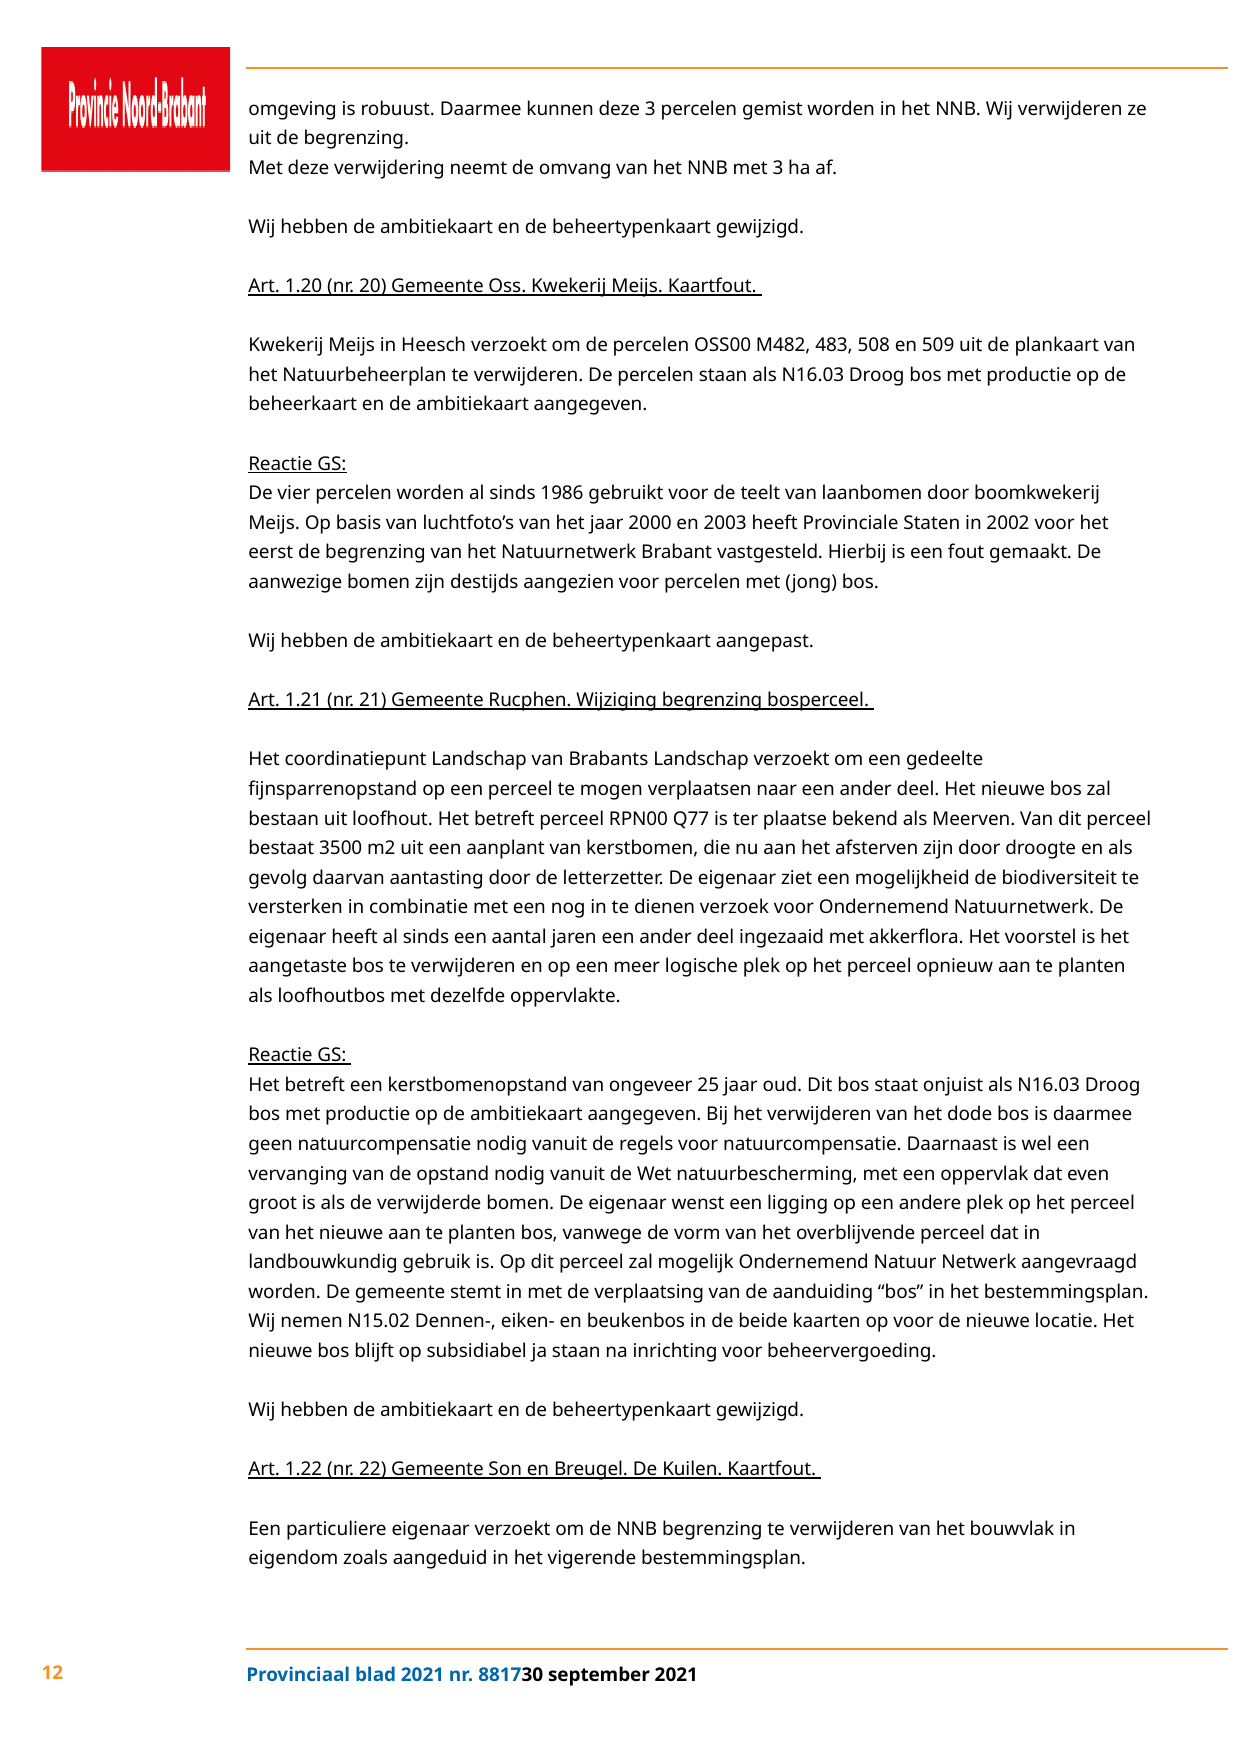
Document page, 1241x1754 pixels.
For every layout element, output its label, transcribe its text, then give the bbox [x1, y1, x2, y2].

text Art. 1.21 (nr. 21) Gemeente Rucphen. Wijziging begrenzing bosperceel. [248, 686, 1152, 712]
text Het betreft een kerstbomenopstand van ongeveer 25 jaar oud. Dit bos staat onjuist als N16.03 Droog bos met productie op de ambitiekaart aangegeven. Bij het verwijderen van het dode bos is daarmee geen natuurcompensatie nodig vanuit de regels voor natuurcompensatie. Daarnaast is wel een vervanging van de opstand nodig vanuit de Wet natuurbescherming, met een oppervlak dat even groot is als de verwijderde bomen. De eigenaar wenst een ligging op een andere plek op het perceel van het nieuwe aan te planten bos, vanwege de vorm van het overblijvende perceel dat in landbouwkundig gebruik is. Op dit perceel zal mogelijk Ondernemend Natuur Netwerk aangevraagd worden. De gemeente stemt in met de verplaatsing van de aanduiding “bos” in het bestemmingsplan. [248, 1071, 1152, 1304]
text Een particuliere eigenaar verzoekt om de NNB begrenzing te verwijderen van het bouwvlak in eigendom zoals aangeduid in het vigerende bestemmingsplan. [248, 1515, 1152, 1570]
text Kwekerij Meijs in Heesch verzoekt om de percelen OSS00 M482, 483, 508 en 509 uit de plankaart van het Natuurbeheerplan te verwijderen. De percelen staan als N16.03 Droog bos met productie op de beheerkaart en de ambitiekaart aangegeven. [248, 331, 1152, 416]
text Wij nemen N15.02 Dennen-, eiken- en beukenbos in de beide kaarten op voor de nieuwe locatie. Het nieuwe bos blijft op subsidiabel ja staan na inrichting voor beheervergoeding. [248, 1308, 1152, 1363]
text De vier percelen worden al sinds 1986 gebruikt voor de teelt van laanbomen door boomkwekerij Meijs. Op basis van luchtfoto’s van het jaar 2000 en 2003 heeft Provinciale Staten in 2002 voor het eerst de begrenzing van het Natuurnetwerk Brabant vastgesteld. Hierbij is een fout gemaakt. De aanwezige bomen zijn destijds aangezien voor percelen met (jong) bos. [248, 479, 1152, 594]
text Wij hebben de ambitiekaart en de beheertypenkaart gewijzigd. [248, 1396, 1152, 1422]
picture [41, 47, 231, 172]
text Met deze verwijdering neemt de omvang van het NNB met 3 ha af. [248, 154, 1152, 180]
text Reactie GS: [248, 450, 1152, 476]
text Art. 1.20 (nr. 20) Gemeente Oss. Kwekerij Meijs. Kaartfout. [248, 272, 1152, 298]
text Reactie GS: [248, 1041, 1152, 1067]
text Wij hebben de ambitiekaart en de beheertypenkaart aangepast. [248, 627, 1152, 653]
text omgeving is robuust. Daarmee kunnen deze 3 percelen gemist worden in het NNB. Wij verwijderen ze uit de begrenzing. [248, 95, 1152, 150]
text Wij hebben de ambitiekaart en de beheertypenkaart gewijzigd. [248, 213, 1152, 239]
text Het coordinatiepunt Landschap van Brabants Landschap verzoekt om een gedeelte fijnsparrenopstand op een perceel te mogen verplaatsen naar een ander deel. Het nieuwe bos zal bestaan uit loofhout. Het betreft perceel RPN00 Q77 is ter plaatse bekend als Meerven. Van dit perceel bestaat 3500 m2 uit een aanplant van kerstbomen, die nu aan het afsterven zijn door droogte en als gevolg daarvan aantasting door de letterzetter. De eigenaar ziet een mogelijkheid de biodiversiteit te versterken in combinatie met een nog in te dienen verzoek voor Ondernemend Natuurnetwerk. De eigenaar heeft al sinds een aantal jaren een ander deel ingezaaid met akkerflora. Het voorstel is het aangetaste bos te verwijderen en op een meer logische plek op het perceel opnieuw aan te planten als loofhoutbos met dezelfde oppervlakte. [248, 746, 1152, 1008]
text Art. 1.22 (nr. 22) Gemeente Son en Breugel. De Kuilen. Kaartfout. [248, 1456, 1152, 1481]
